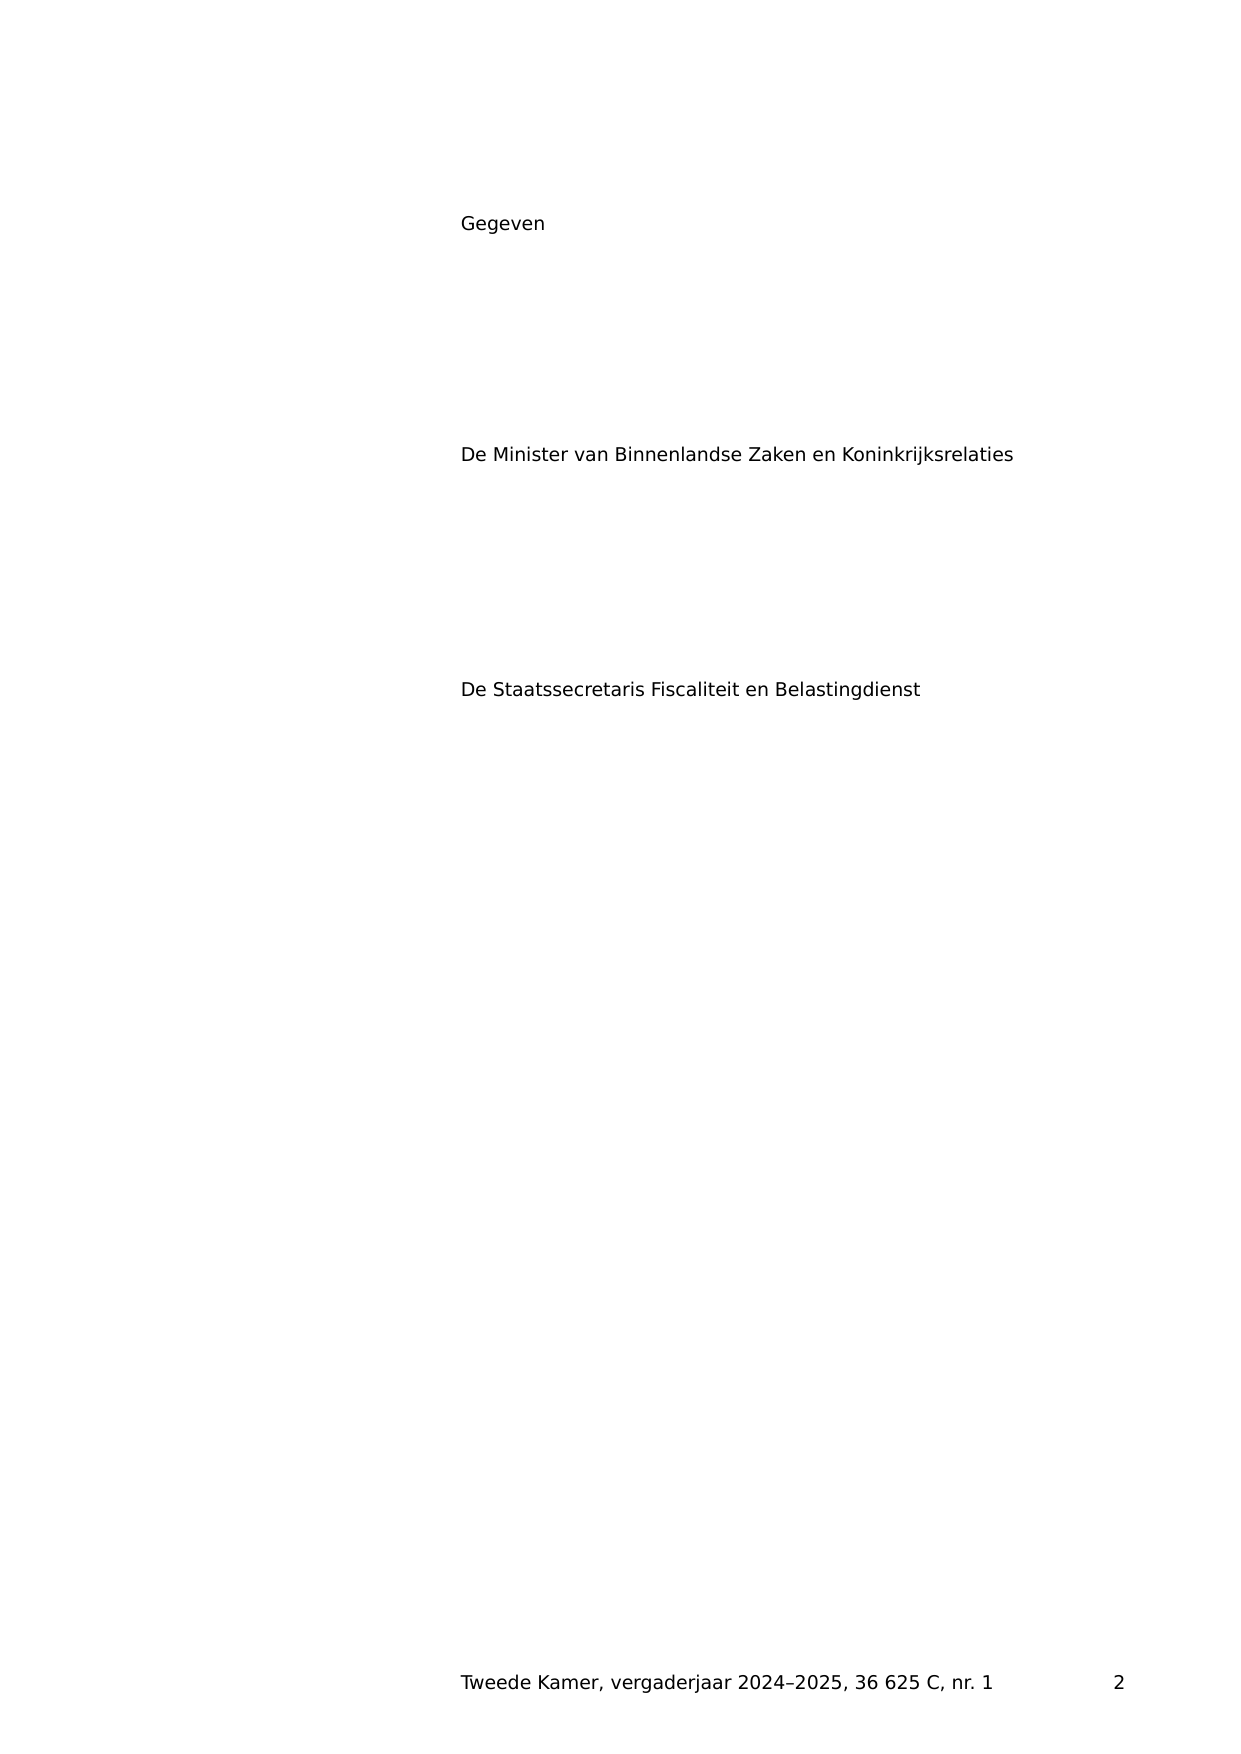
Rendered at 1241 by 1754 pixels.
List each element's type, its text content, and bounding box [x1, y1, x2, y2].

text De Minister van Binnenlandse Zaken en Koninkrijksrelaties [461, 444, 1125, 466]
text Gegeven [461, 213, 1125, 235]
text De Staatssecretaris Fiscaliteit en Belastingdienst [461, 679, 1125, 701]
